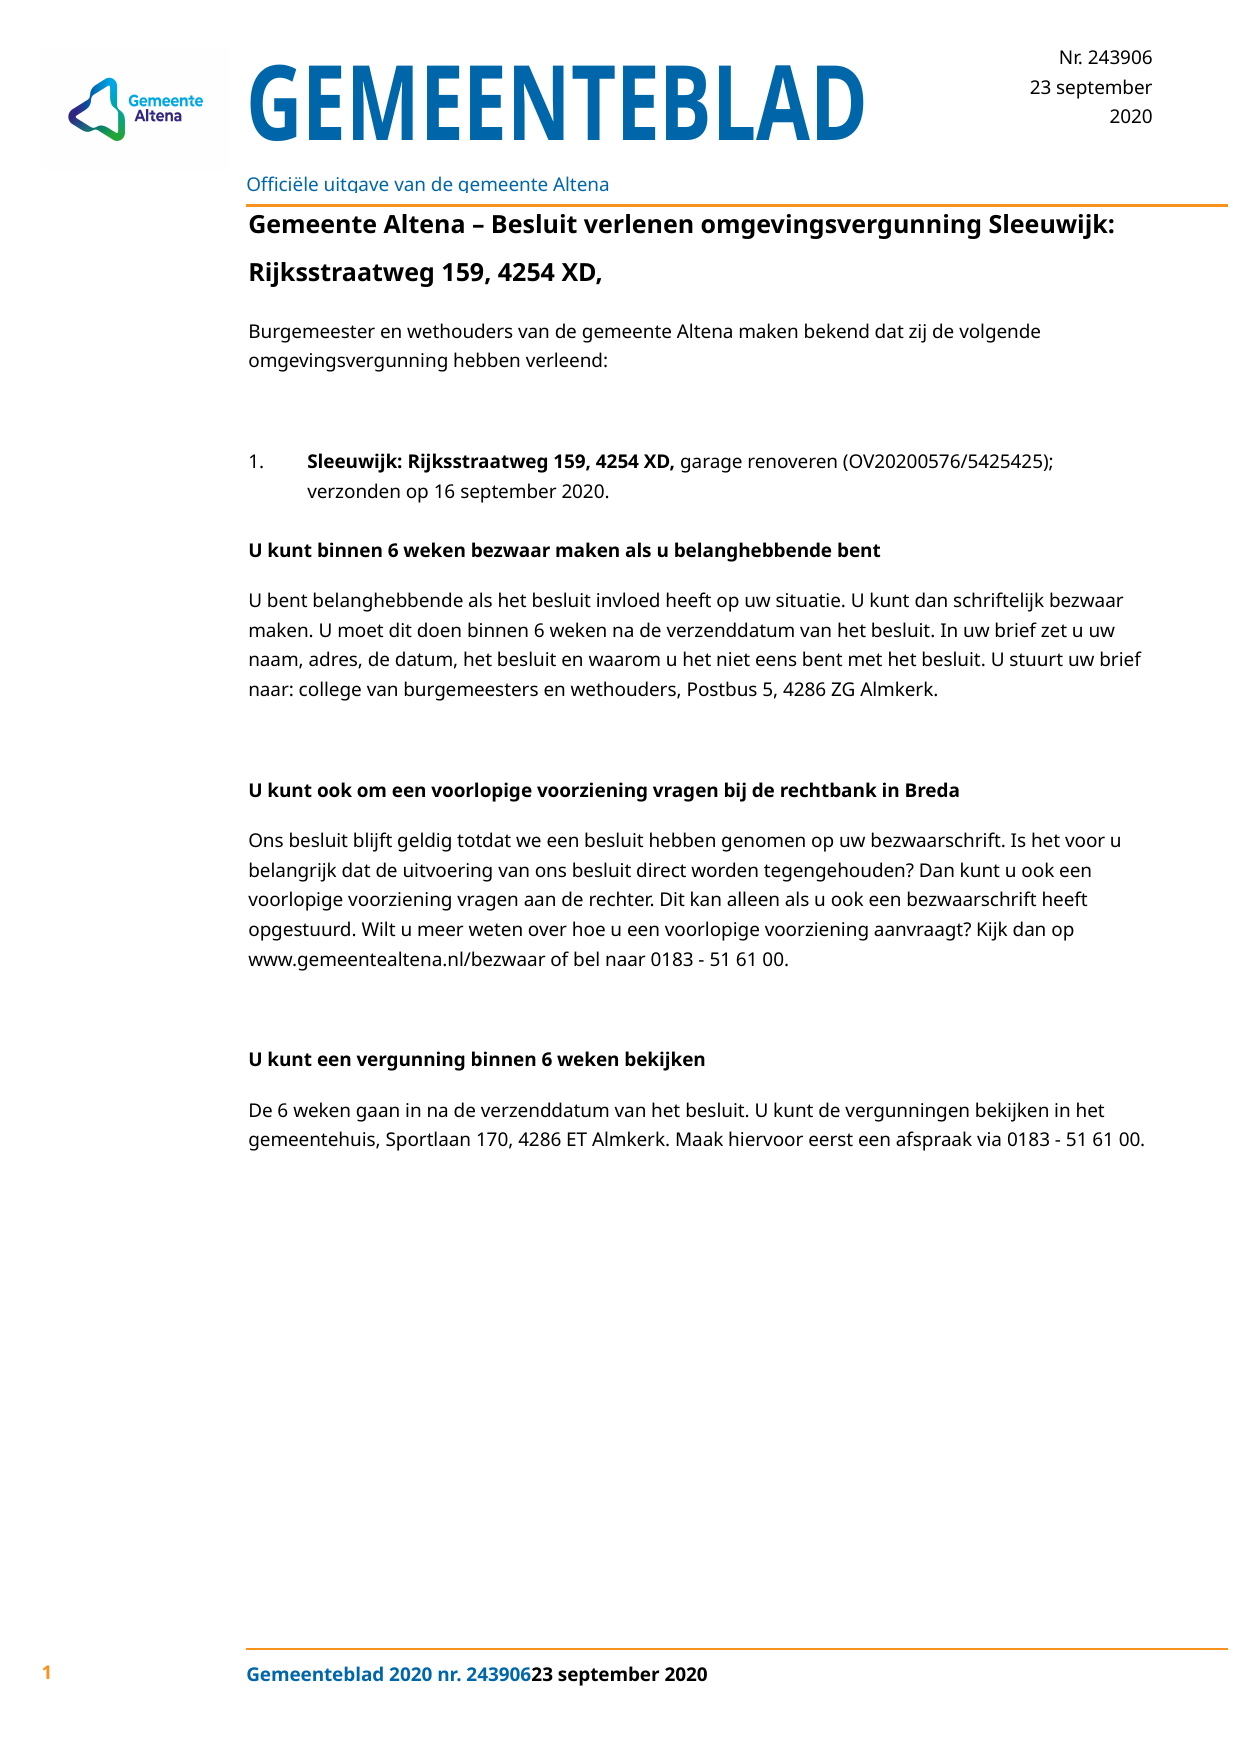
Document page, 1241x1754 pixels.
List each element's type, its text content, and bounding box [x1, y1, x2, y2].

text U kunt een vergunning binnen 6 weken bekijken [248, 1047, 1152, 1072]
text U kunt ook om een voorlopige voorziening vragen bij de rechtbank in Breda [248, 777, 1152, 803]
picture [41, 47, 231, 172]
text U kunt binnen 6 weken bezwaar maken als u belanghebbende bent [248, 537, 1152, 563]
text Ons besluit blijft geldig totdat we een besluit hebben genomen op uw bezwaarschrift. Is het voor u belangrijk dat de uitvoering van ons besluit direct worden tegengehouden? Dan kunt u ook een voorlopige voorziening vragen aan de rechter. Dit kan alleen als u ook een bezwaarschrift heeft opgestuurd. Wilt u meer weten over hoe u een voorlopige voorziening aanvraagt? Kijk dan op www.gemeentealtena.nl/bezwaar of bel naar 0183 - 51 61 00. [248, 827, 1152, 972]
text Gemeente Altena – Besluit verlenen omgevingsvergunning Sleeuwijk: Rijksstraatweg 159, 4254 XD, [248, 207, 1152, 288]
text De 6 weken gaan in na de verzenddatum van het besluit. U kunt de vergunningen bekijken in het gemeentehuis, Sportlaan 170, 4286 ET Almkerk. Maak hiervoor eerst een afspraak via 0183 - 51 61 00. [248, 1097, 1152, 1152]
text Burgemeester en wethouders van de gemeente Altena maken bekend dat zij de volgende omgevingsvergunning hebben verleend: [248, 318, 1152, 373]
text U bent belanghebbende als het besluit invloed heeft op uw situatie. U kunt dan schriftelijk bezwaar maken. U moet dit doen binnen 6 weken na de verzenddatum van het besluit. In uw brief zet u uw naam, adres, de datum, het besluit en waarom u het niet eens bent met het besluit. U stuurt uw brief naar: college van burgemeesters en wethouders, Postbus 5, 4286 ZG Almkerk. [248, 587, 1152, 702]
list Sleeuwijk: Rijksstraatweg 159, 4254 XD, garage renoveren (OV20200576/5425425); verzonden op 16 september 2020. [248, 448, 1152, 504]
